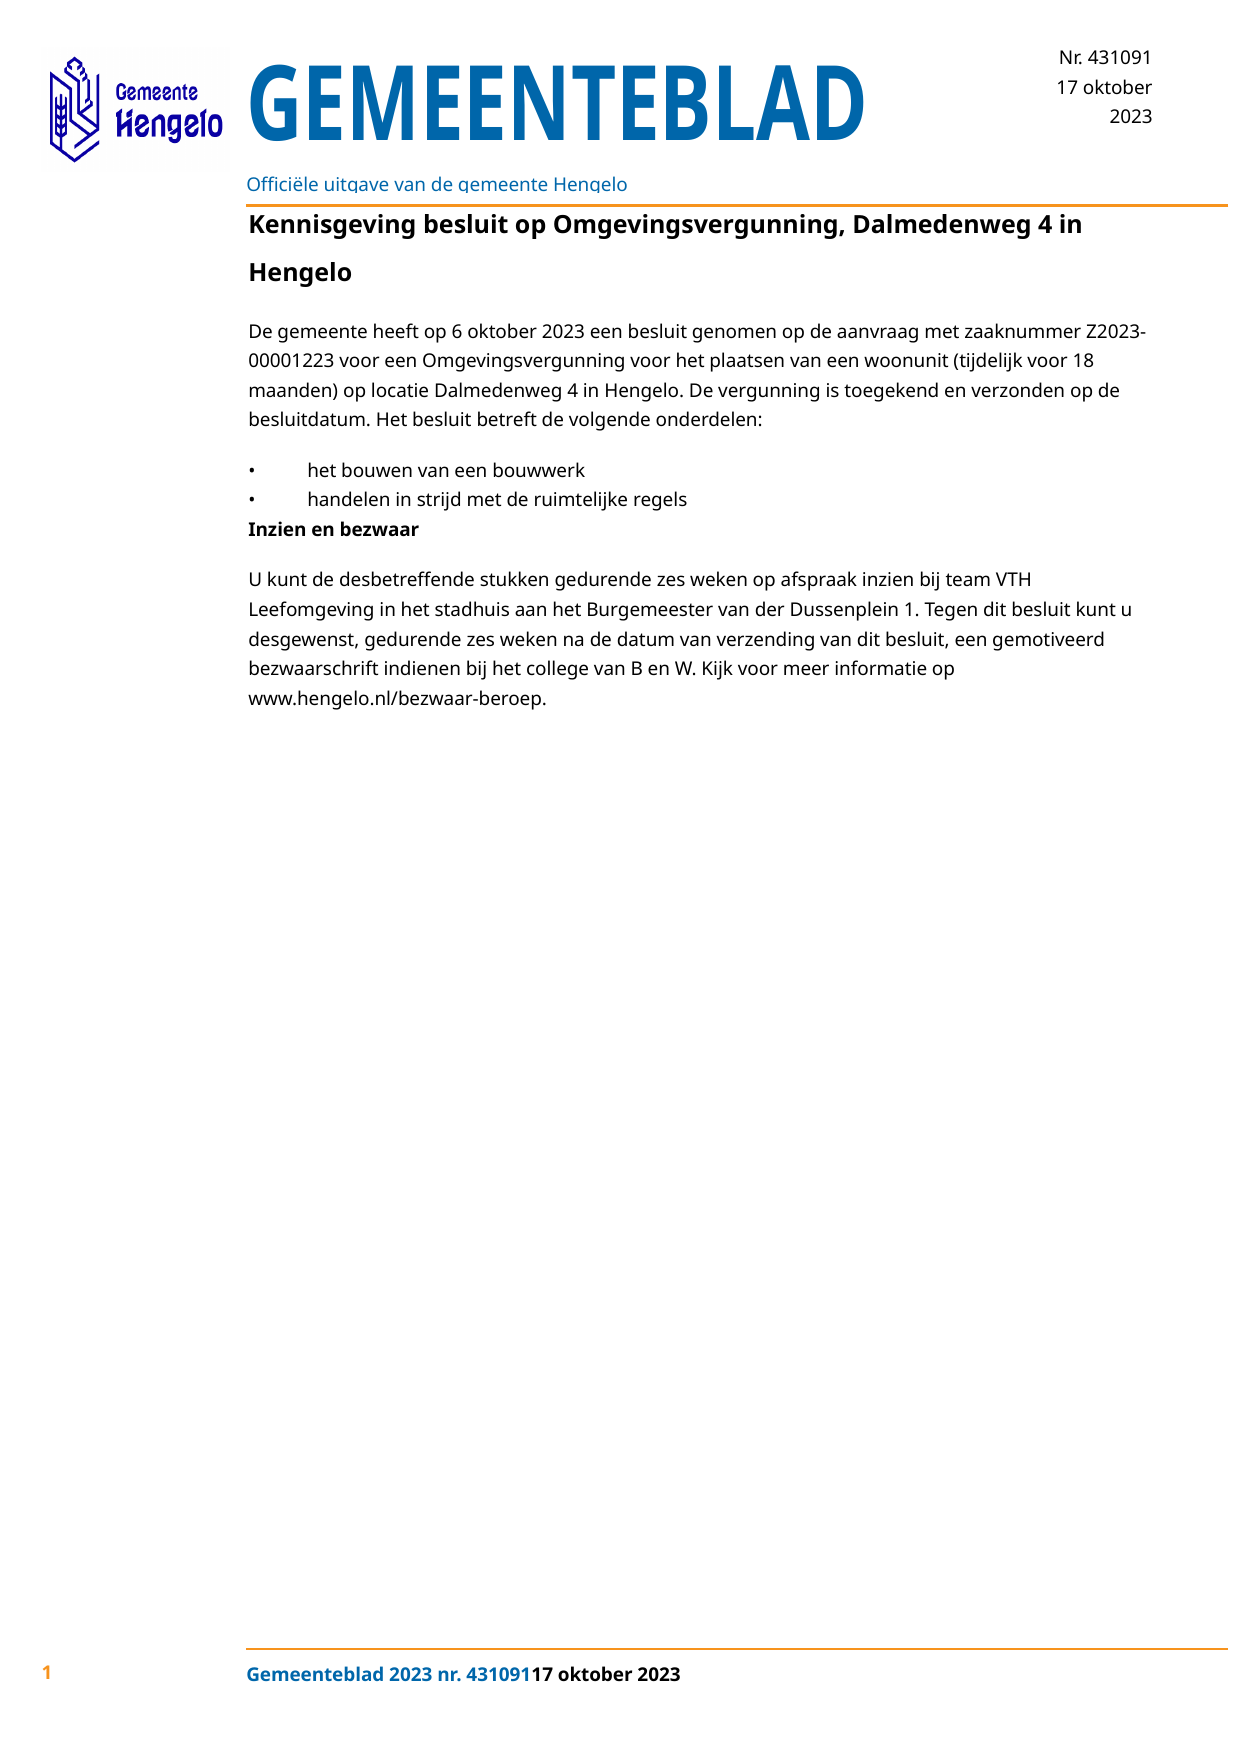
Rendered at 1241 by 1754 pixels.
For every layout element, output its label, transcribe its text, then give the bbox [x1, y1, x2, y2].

list het bouwen van een bouwwerk [248, 457, 1152, 483]
text De gemeente heeft op 6 oktober 2023 een besluit genomen op de aanvraag met zaaknummer Z2023-00001223 voor een Omgevingsvergunning voor het plaatsen van een woonunit (tijdelijk voor 18 maanden) op locatie Dalmedenweg 4 in Hengelo. De vergunning is toegekend en verzonden op de besluitdatum. Het besluit betreft de volgende onderdelen: [248, 318, 1152, 432]
text Inzien en bezwaar [248, 516, 1152, 542]
text Kennisgeving besluit op Omgevingsvergunning, Dalmedenweg 4 in Hengelo [248, 207, 1152, 288]
list handelen in strijd met de ruimtelijke regels [248, 487, 1152, 512]
text U kunt de desbetreffende stukken gedurende zes weken op afspraak inzien bij team VTH Leefomgeving in het stadhuis aan het Burgemeester van der Dussenplein 1. Tegen dit besluit kunt u desgewenst, gedurende zes weken na de datum van verzending van dit besluit, een gemotiveerd bezwaarschrift indienen bij het college van B en W. Kijk voor meer informatie op www.hengelo.nl/bezwaar-beroep. [248, 567, 1152, 711]
picture [41, 47, 231, 172]
